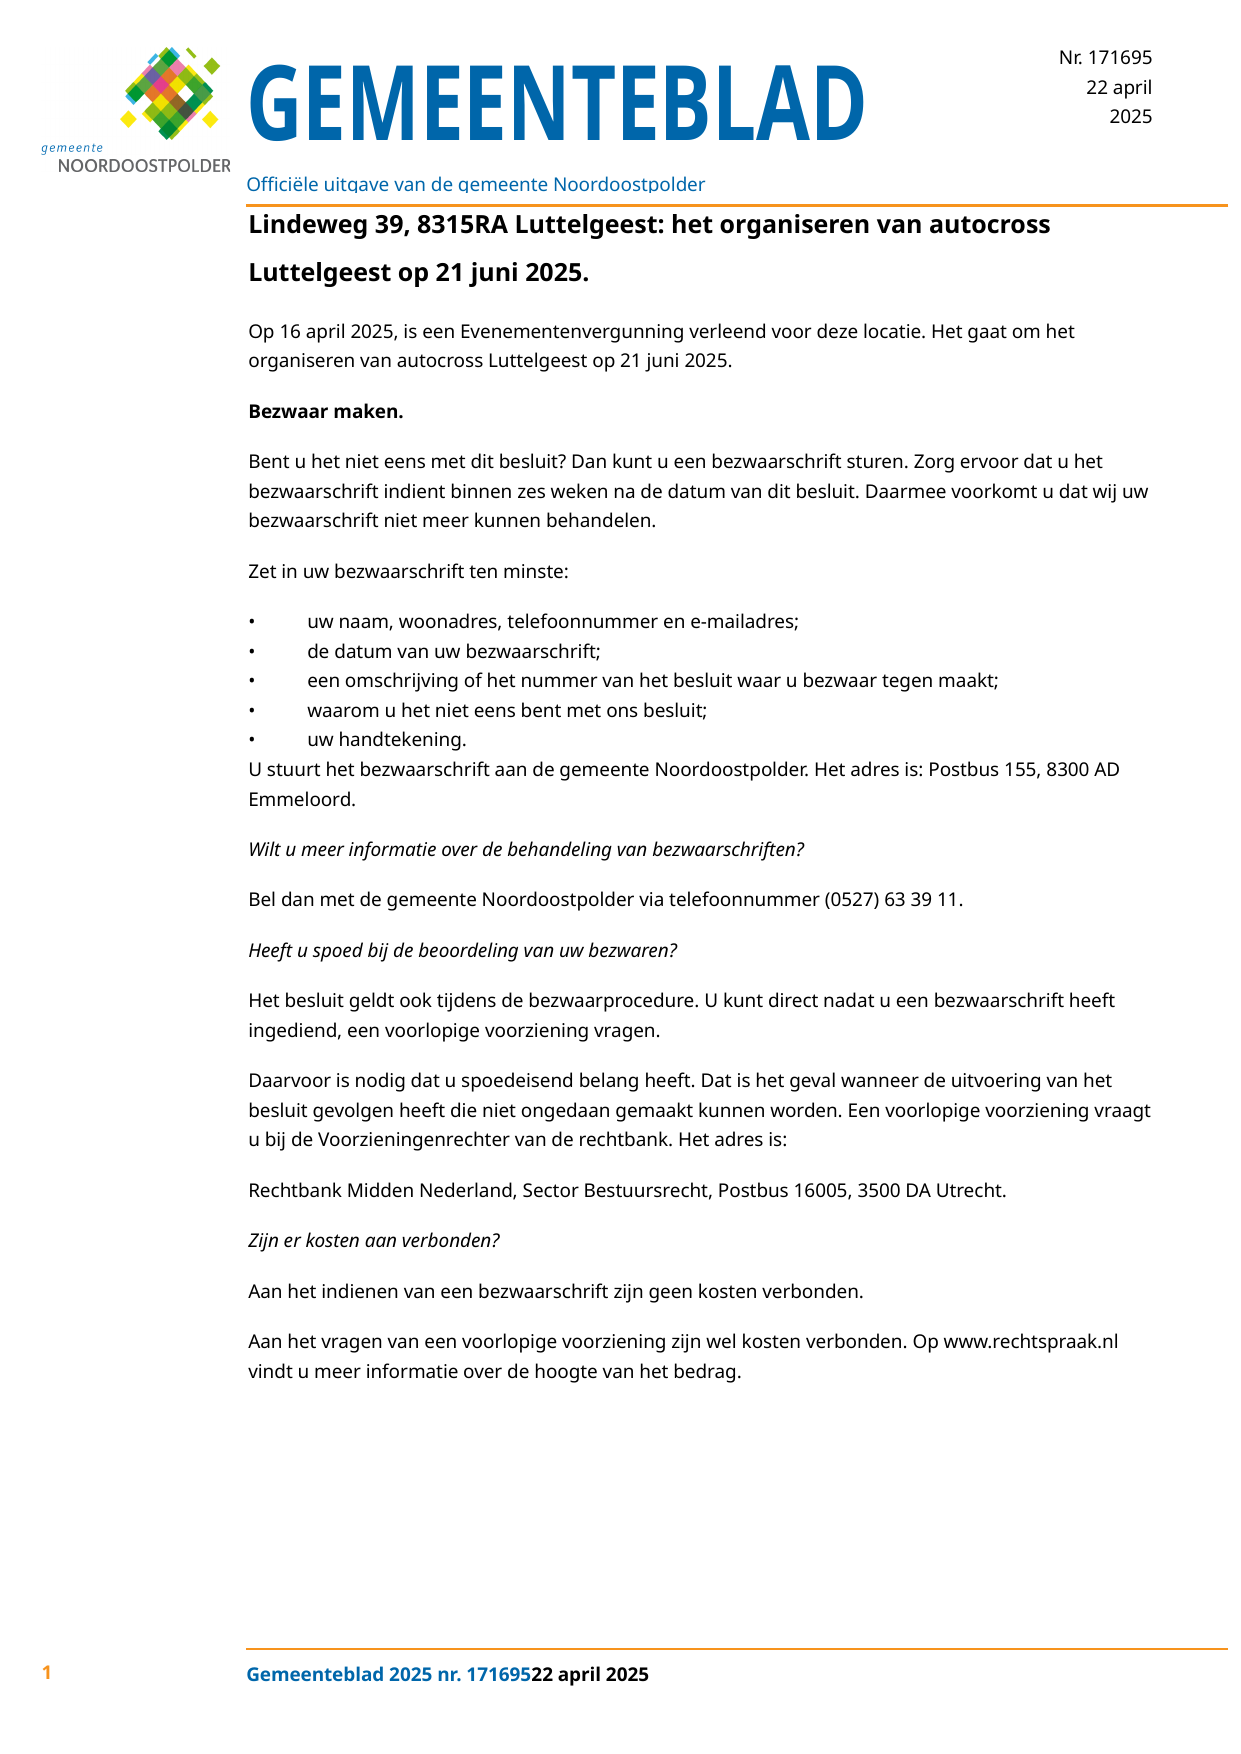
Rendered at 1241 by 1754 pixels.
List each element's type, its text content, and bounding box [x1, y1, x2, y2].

list de datum van uw bezwaarschrift; [248, 638, 1152, 664]
list een omschrijving of het nummer van het besluit waar u bezwaar tegen maakt; [248, 667, 1152, 693]
text Zet in uw bezwaarschrift ten minste: [248, 558, 1152, 584]
text Wilt u meer informatie over de behandeling van bezwaarschriften? [248, 836, 1152, 862]
text Het besluit geldt ook tijdens de bezwaarprocedure. U kunt direct nadat u een bezwaarschrift heeft ingediend, een voorlopige voorziening vragen. [248, 987, 1152, 1043]
list uw handtekening. [248, 727, 1152, 752]
text Aan het vragen van een voorlopige voorziening zijn wel kosten verbonden. Op www.rechtspraak.nl vindt u meer informatie over de hoogte van het bedrag. [248, 1328, 1152, 1384]
text Daarvoor is nodig dat u spoedeisend belang heeft. Dat is het geval wanneer de uitvoering van het besluit gevolgen heeft die niet ongedaan gemaakt kunnen worden. Een voorlopige voorziening vraagt u bij de Voorzieningenrechter van de rechtbank. Het adres is: [248, 1067, 1152, 1152]
text U stuurt het bezwaarschrift aan de gemeente Noordoostpolder. Het adres is: Postbus 155, 8300 AD Emmeloord. [248, 756, 1152, 812]
list waarom u het niet eens bent met ons besluit; [248, 697, 1152, 723]
text Rechtbank Midden Nederland, Sector Bestuursrecht, Postbus 16005, 3500 DA Utrecht. [248, 1177, 1152, 1203]
text Op 16 april 2025, is een Evenementenvergunning verleend voor deze locatie. Het gaat om het organiseren van autocross Luttelgeest op 21 juni 2025. [248, 318, 1152, 373]
picture [41, 47, 231, 172]
text Zijn er kosten aan verbonden? [248, 1227, 1152, 1253]
text Bezwaar maken. [248, 398, 1152, 424]
text Bel dan met de gemeente Noordoostpolder via telefoonnummer (0527) 63 39 11. [248, 887, 1152, 912]
list uw naam, woonadres, telefoonnummer en e-mailadres; [248, 608, 1152, 634]
text Lindeweg 39, 8315RA Luttelgeest: het organiseren van autocross Luttelgeest op 21 juni 2025. [248, 207, 1152, 288]
text Aan het indienen van een bezwaarschrift zijn geen kosten verbonden. [248, 1278, 1152, 1304]
text Bent u het niet eens met dit besluit? Dan kunt u een bezwaarschrift sturen. Zorg ervoor dat u het bezwaarschrift indient binnen zes weken na de datum van dit besluit. Daarmee voorkomt u dat wij uw bezwaarschrift niet meer kunnen behandelen. [248, 448, 1152, 533]
text Heeft u spoed bij de beoordeling van uw bezwaren? [248, 937, 1152, 963]
